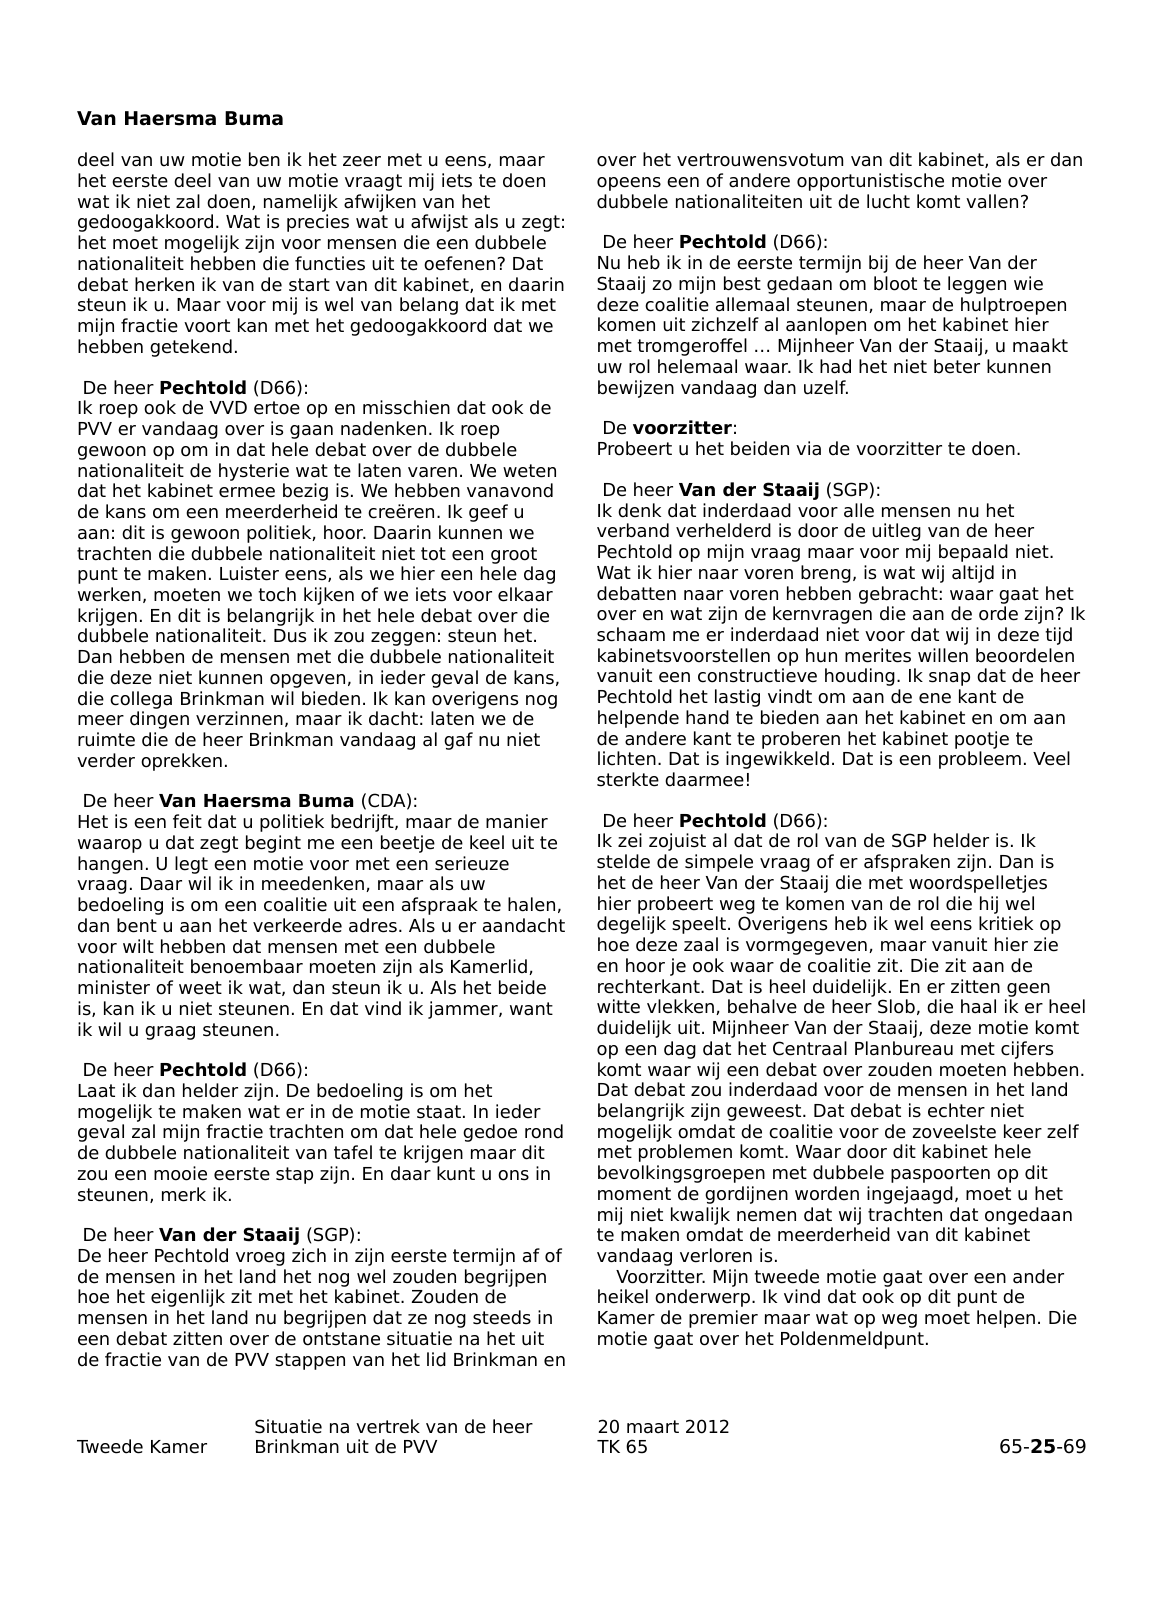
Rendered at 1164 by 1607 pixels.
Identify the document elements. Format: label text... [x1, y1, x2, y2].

text De heer Van Haersma Buma (CDA): [77, 791, 567, 812]
text Ik zei zojuist al dat de rol van de SGP helder is. Ik stelde de simpele vraag of er afspraken zijn. Dan is het de heer Van der Staaij die met woordspelletjes hier probeert weg te komen van de rol die hij wel degelijk speelt. Overigens heb ik wel eens kritiek op hoe deze zaal is vormgegeven, maar vanuit hier zie en hoor je ook waar de coalitie zit. Die zit aan de rechterkant. Dat is heel duidelijk. En er zitten geen witte vlekken, behalve de heer Slob, die haal ik er heel duidelijk uit. Mijnheer Van der Staaij, deze motie komt op een dag dat het Centraal Planbureau met cijfers komt waar wij een debat over zouden moeten hebben. Dat debat zou inderdaad voor de mensen in het land belangrijk zijn geweest. Dat debat is echter niet mogelijk omdat de coalitie voor de zoveelste keer zelf met problemen komt. Waar door dit kabinet hele bevolkingsgroepen met dubbele paspoorten op dit moment de gordijnen worden ingejaagd, moet u het mij niet kwalijk nemen dat wij trachten dat ongedaan te maken omdat de meerderheid van dit kabinet vandaag verloren is. [596, 831, 1087, 1267]
text Het is een feit dat u politiek bedrijft, maar de manier waarop u dat zegt begint me een beetje de keel uit te hangen. U legt een motie voor met een serieuze vraag. Daar wil ik in meedenken, maar als uw bedoeling is om een coalitie uit een afspraak te halen, dan bent u aan het verkeerde adres. Als u er aandacht voor wilt hebben dat mensen met een dubbele nationaliteit benoembaar moeten zijn als Kamerlid, minister of weet ik wat, dan steun ik u. Als het beide is, kan ik u niet steunen. En dat vind ik jammer, want ik wil u graag steunen. [77, 812, 567, 1040]
text Ik roep ook de VVD ertoe op en misschien dat ook de PVV er vandaag over is gaan nadenken. Ik roep gewoon op om in dat hele debat over de dubbele nationaliteit de hysterie wat te laten varen. We weten dat het kabinet ermee bezig is. We hebben vanavond de kans om een meerderheid te creëren. Ik geef u aan: dit is gewoon politiek, hoor. Daarin kunnen we trachten die dubbele nationaliteit niet tot een groot punt te maken. Luister eens, als we hier een hele dag werken, moeten we toch kijken of we iets voor elkaar krijgen. En dit is belangrijk in het hele debat over die dubbele nationaliteit. Dus ik zou zeggen: steun het. Dan hebben de mensen met die dubbele nationaliteit die deze niet kunnen opgeven, in ieder geval de kans, die collega Brinkman wil bieden. Ik kan overigens nog meer dingen verzinnen, maar ik dacht: laten we de ruimte die de heer Brinkman vandaag al gaf nu niet verder oprekken. [77, 398, 567, 771]
text De heer Van der Staaij (SGP): [596, 480, 1087, 500]
text Voorzitter. Mijn tweede motie gaat over een ander heikel onderwerp. Ik vind dat ook op dit punt de Kamer de premier maar wat op weg moet helpen. Die motie gaat over het Poldenmeldpunt. [596, 1267, 1087, 1349]
text Ik denk dat inderdaad voor alle mensen nu het verband verhelderd is door de uitleg van de heer Pechtold op mijn vraag maar voor mij bepaald niet. Wat ik hier naar voren breng, is wat wij altijd in debatten naar voren hebben gebracht: waar gaat het over en wat zijn de kernvragen die aan de orde zijn? Ik schaam me er inderdaad niet voor dat wij in deze tijd kabinetsvoorstellen op hun merites willen beoordelen vanuit een constructieve houding. Ik snap dat de heer Pechtold het lastig vindt om aan de ene kant de helpende hand te bieden aan het kabinet en om aan de andere kant te proberen het kabinet pootje te lichten. Dat is ingewikkeld. Dat is een probleem. Veel sterkte daarmee! [596, 500, 1087, 791]
text De voorzitter: [596, 418, 1087, 439]
text Probeert u het beiden via de voorzitter te doen. [596, 439, 1087, 460]
text De heer Pechtold (D66): [596, 811, 1087, 831]
text over het vertrouwensvotum van dit kabinet, als er dan opeens een of andere opportunistische motie over dubbele nationaliteiten uit de lucht komt vallen? [596, 150, 1087, 212]
text De heer Pechtold (D66): [77, 377, 567, 398]
text De heer Van der Staaij (SGP): [77, 1225, 567, 1246]
text Laat ik dan helder zijn. De bedoeling is om het mogelijk te maken wat er in de motie staat. In ieder geval zal mijn fractie trachten om dat hele gedoe rond de dubbele nationaliteit van tafel te krijgen maar dit zou een mooie eerste stap zijn. En daar kunt u ons in steunen, merk ik. [77, 1081, 567, 1205]
text deel van uw motie ben ik het zeer met u eens, maar het eerste deel van uw motie vraagt mij iets te doen wat ik niet zal doen, namelijk afwijken van het gedoogakkoord. Wat is precies wat u afwijst als u zegt: het moet mogelijk zijn voor mensen die een dubbele nationaliteit hebben die functies uit te oefenen? Dat debat herken ik van de start van dit kabinet, en daarin steun ik u. Maar voor mij is wel van belang dat ik met mijn fractie voort kan met het gedoogakkoord dat we hebben getekend. [77, 150, 567, 357]
text De heer Pechtold (D66): [77, 1060, 567, 1081]
text De heer Pechtold (D66): [596, 232, 1087, 253]
text De heer Pechtold vroeg zich in zijn eerste termijn af of de mensen in het land het nog wel zouden begrijpen hoe het eigenlijk zit met het kabinet. Zouden de mensen in het land nu begrijpen dat ze nog steeds in een debat zitten over de ontstane situatie na het uit de fractie van de PVV stappen van het lid Brinkman en [77, 1246, 567, 1370]
text Nu heb ik in de eerste termijn bij de heer Van der Staaij zo mijn best gedaan om bloot te leggen wie deze coalitie allemaal steunen, maar de hulptroepen komen uit zichzelf al aanlopen om het kabinet hier met tromgeroffel … Mijnheer Van der Staaij, u maakt uw rol helemaal waar. Ik had het niet beter kunnen bewijzen vandaag dan uzelf. [596, 253, 1087, 398]
